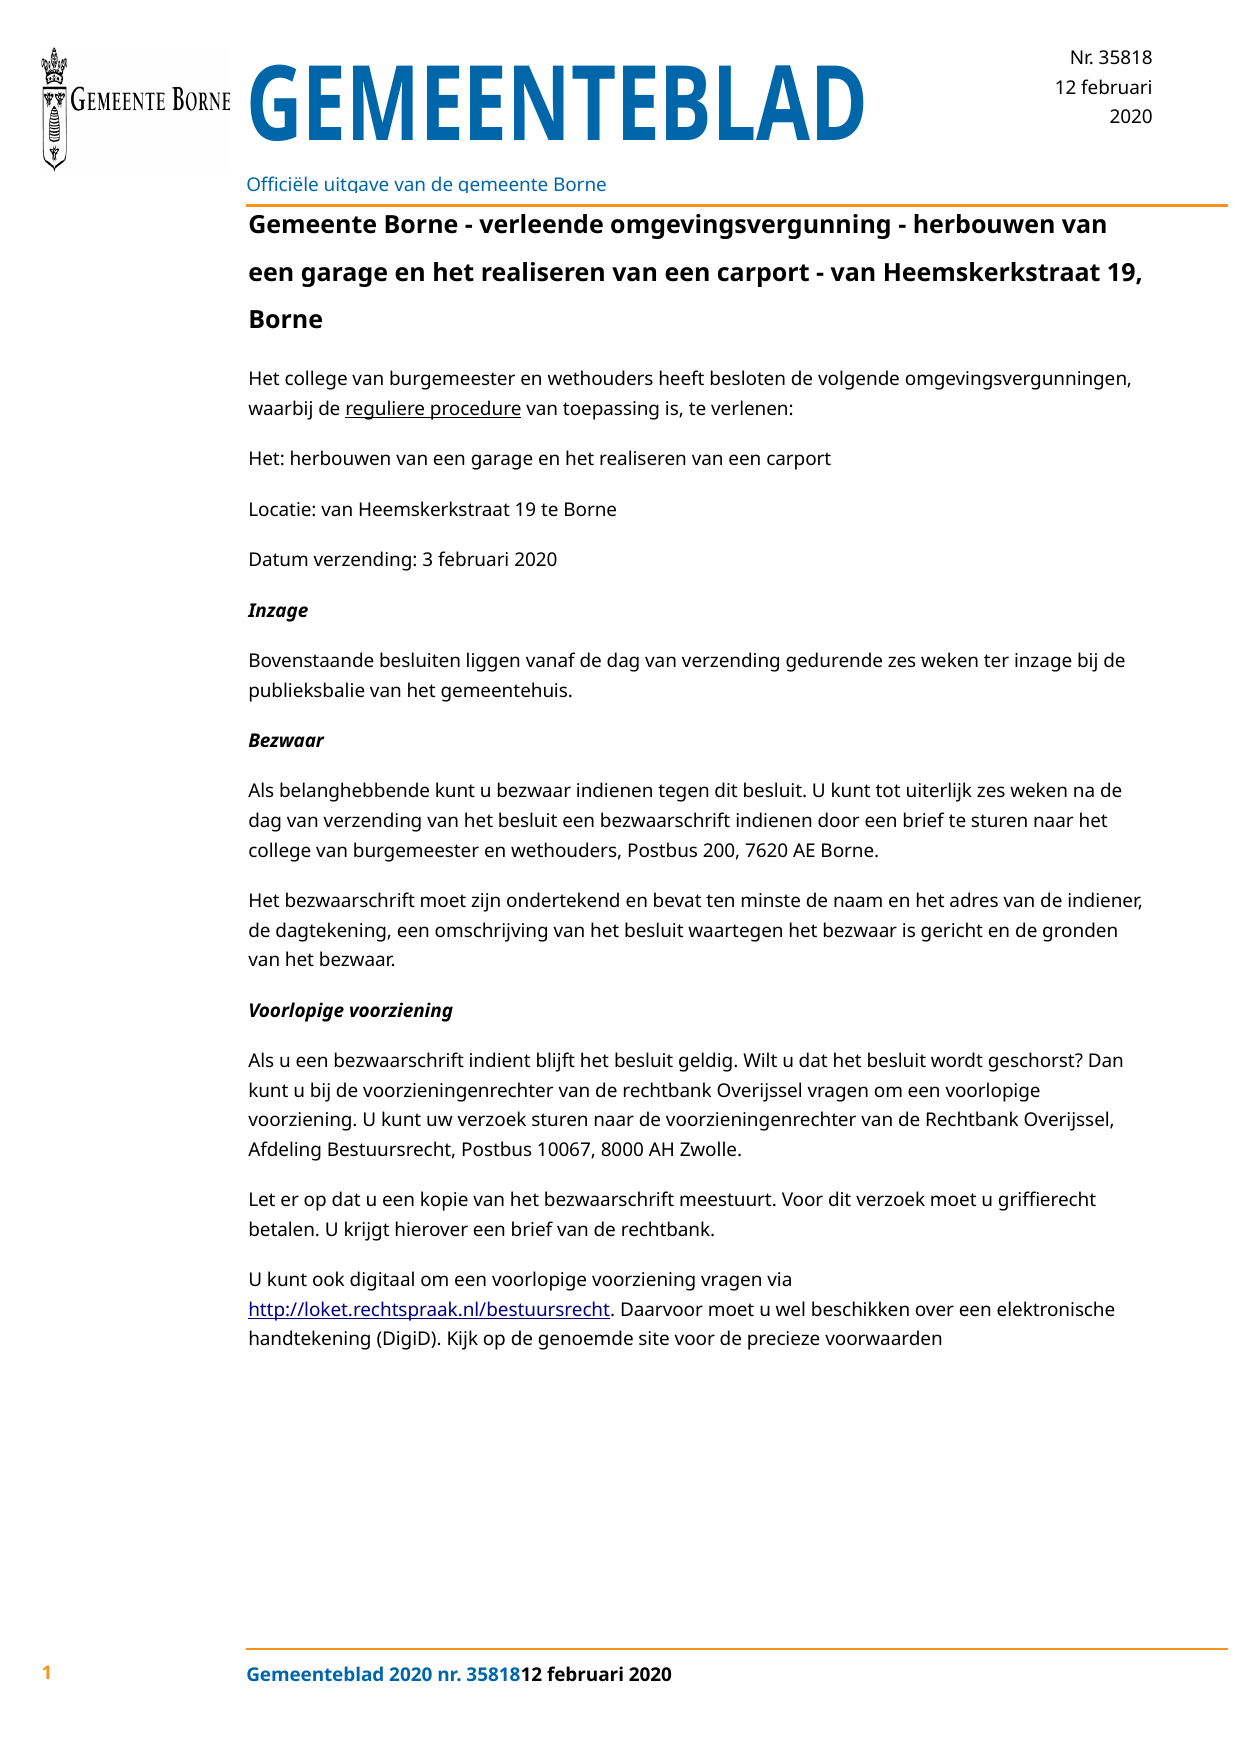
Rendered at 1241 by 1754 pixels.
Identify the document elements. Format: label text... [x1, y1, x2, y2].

text Als u een bezwaarschrift indient blijft het besluit geldig. Wilt u dat het besluit wordt geschorst? Dan kunt u bij de voorzieningenrechter van de rechtbank Overijssel vragen om een voorlopige voorziening. U kunt uw verzoek sturen naar de voorzieningenrechter van de Rechtbank Overijssel, Afdeling Bestuursrecht, Postbus 10067, 8000 AH Zwolle. [248, 1047, 1152, 1162]
text Datum verzending: 3 februari 2020 [248, 546, 1152, 572]
text Locatie: van Heemskerkstraat 19 te Borne [248, 496, 1152, 522]
text Voorlopige voorziening [248, 997, 1152, 1022]
text Als belanghebbende kunt u bezwaar indienen tegen dit besluit. U kunt tot uiterlijk zes weken na de dag van verzending van het besluit een bezwaarschrift indienen door een brief te sturen naar het college van burgemeester en wethouders, Postbus 200, 7620 AE Borne. [248, 778, 1152, 862]
text Het: herbouwen van een garage en het realiseren van een carport [248, 446, 1152, 471]
text Gemeente Borne - verleende omgevingsvergunning - herbouwen van een garage en het realiseren van een carport - van Heemskerkstraat 19, Borne [248, 207, 1152, 336]
picture [41, 47, 231, 172]
text Het college van burgemeester en wethouders heeft besloten de volgende omgevingsvergunningen, waarbij de reguliere procedure van toepassing is, te verlenen: [248, 366, 1152, 421]
text Bovenstaande besluiten liggen vanaf de dag van verzending gedurende zes weken ter inzage bij de publieksbalie van het gemeentehuis. [248, 647, 1152, 702]
text Let er op dat u een kopie van het bezwaarschrift meestuurt. Voor dit verzoek moet u griffierecht betalen. U krijgt hierover een brief van de rechtbank. [248, 1186, 1152, 1242]
text Het bezwaarschrift moet zijn ondertekend en bevat ten minste de naam en het adres van de indiener, de dagtekening, een omschrijving van het besluit waartegen het bezwaar is gericht en de gronden van het bezwaar. [248, 887, 1152, 972]
text Inzage [248, 597, 1152, 622]
text Bezwaar [248, 727, 1152, 753]
text U kunt ook digitaal om een voorlopige voorziening vragen via http://loket.rechtspraak.nl/bestuursrecht. Daarvoor moet u wel beschikken over een elektronische handtekening (DigiD). Kijk op de genoemde site voor de precieze voorwaarden [248, 1266, 1152, 1351]
